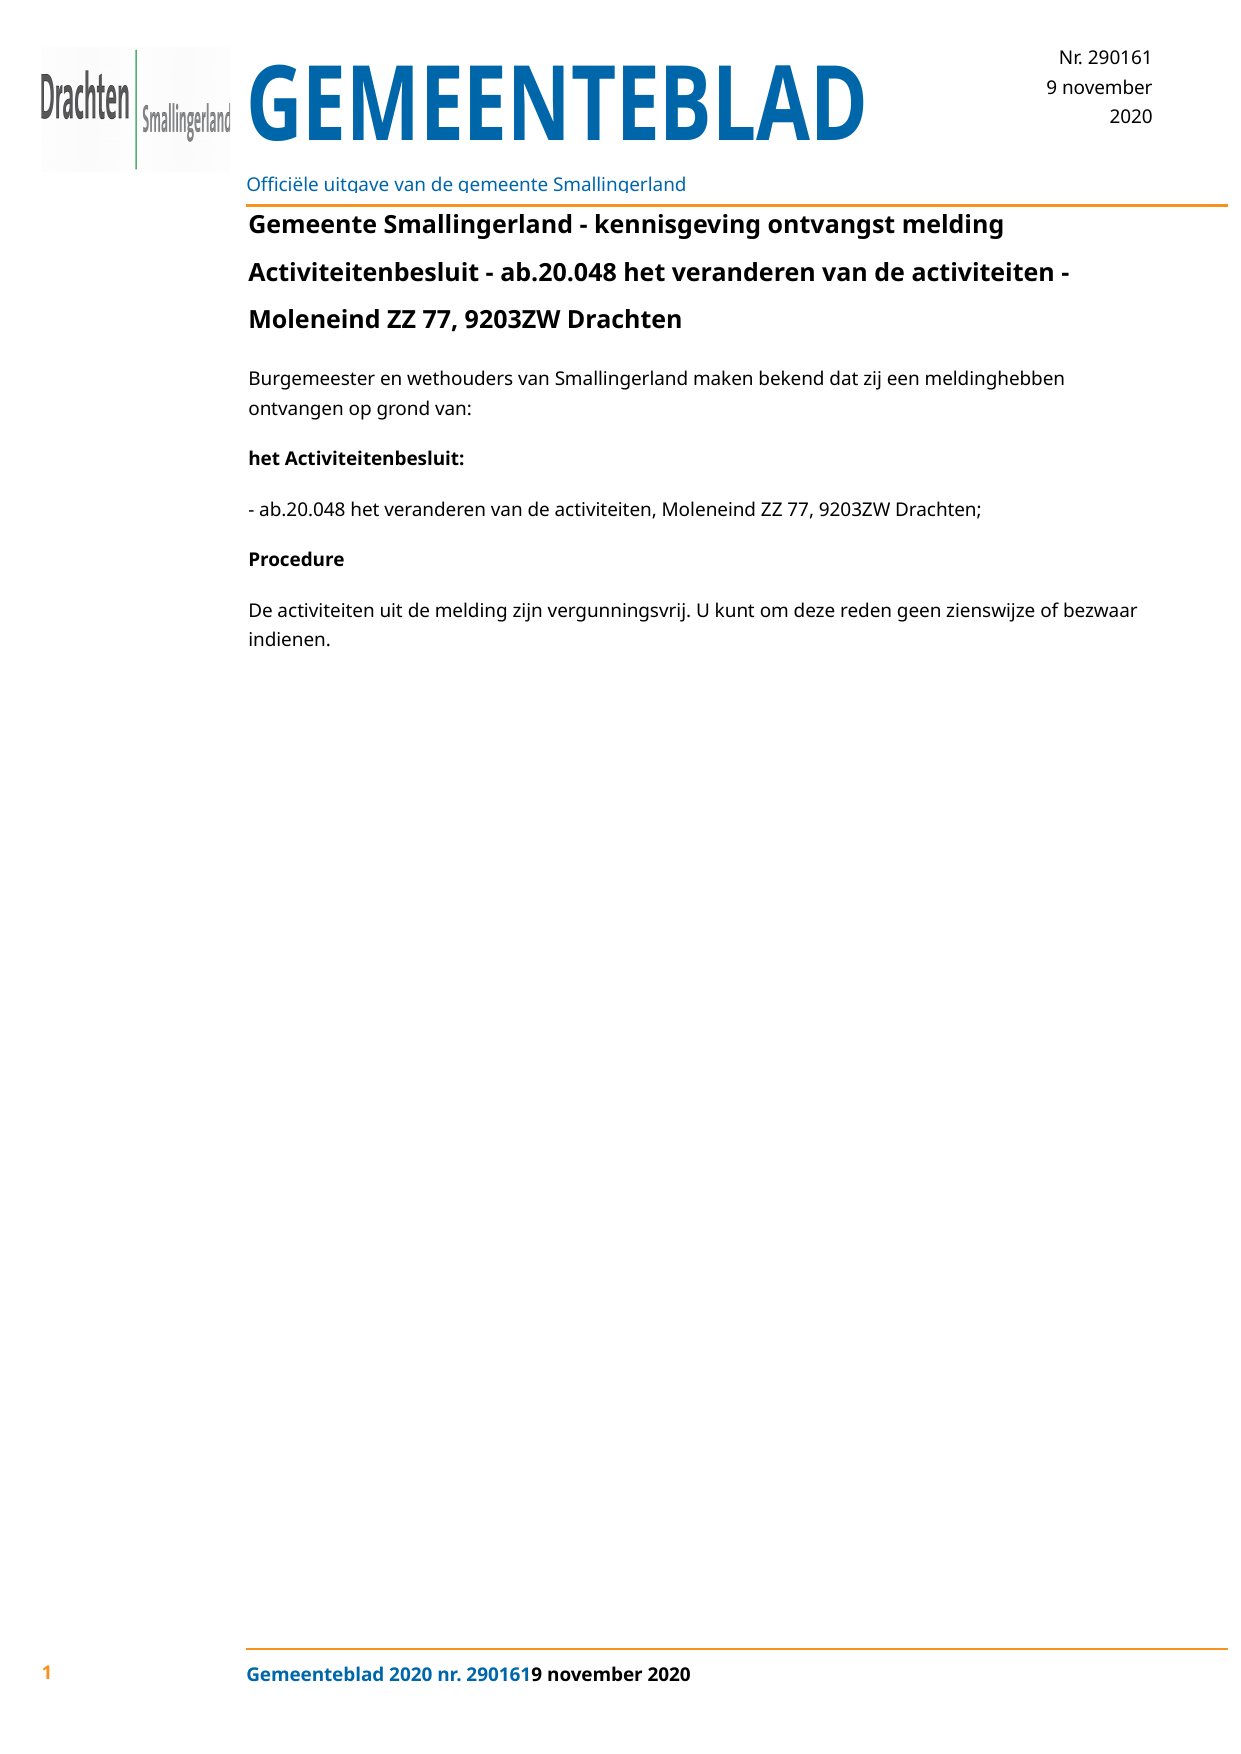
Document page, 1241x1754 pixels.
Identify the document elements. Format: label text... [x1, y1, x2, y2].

text De activiteiten uit de melding zijn vergunningsvrij. U kunt om deze reden geen zienswijze of bezwaar indienen. [248, 597, 1152, 652]
text het Activiteitenbesluit: [248, 446, 1152, 471]
text Procedure [248, 546, 1152, 572]
text Burgemeester en wethouders van Smallingerland maken bekend dat zij een meldinghebben ontvangen op grond van: [248, 366, 1152, 421]
picture [41, 47, 231, 172]
text - ab.20.048 het veranderen van de activiteiten, Moleneind ZZ 77, 9203ZW Drachten; [248, 496, 1152, 522]
text Gemeente Smallingerland - kennisgeving ontvangst melding Activiteitenbesluit - ab.20.048 het veranderen van de activiteiten - Moleneind ZZ 77, 9203ZW Drachten [248, 207, 1152, 336]
